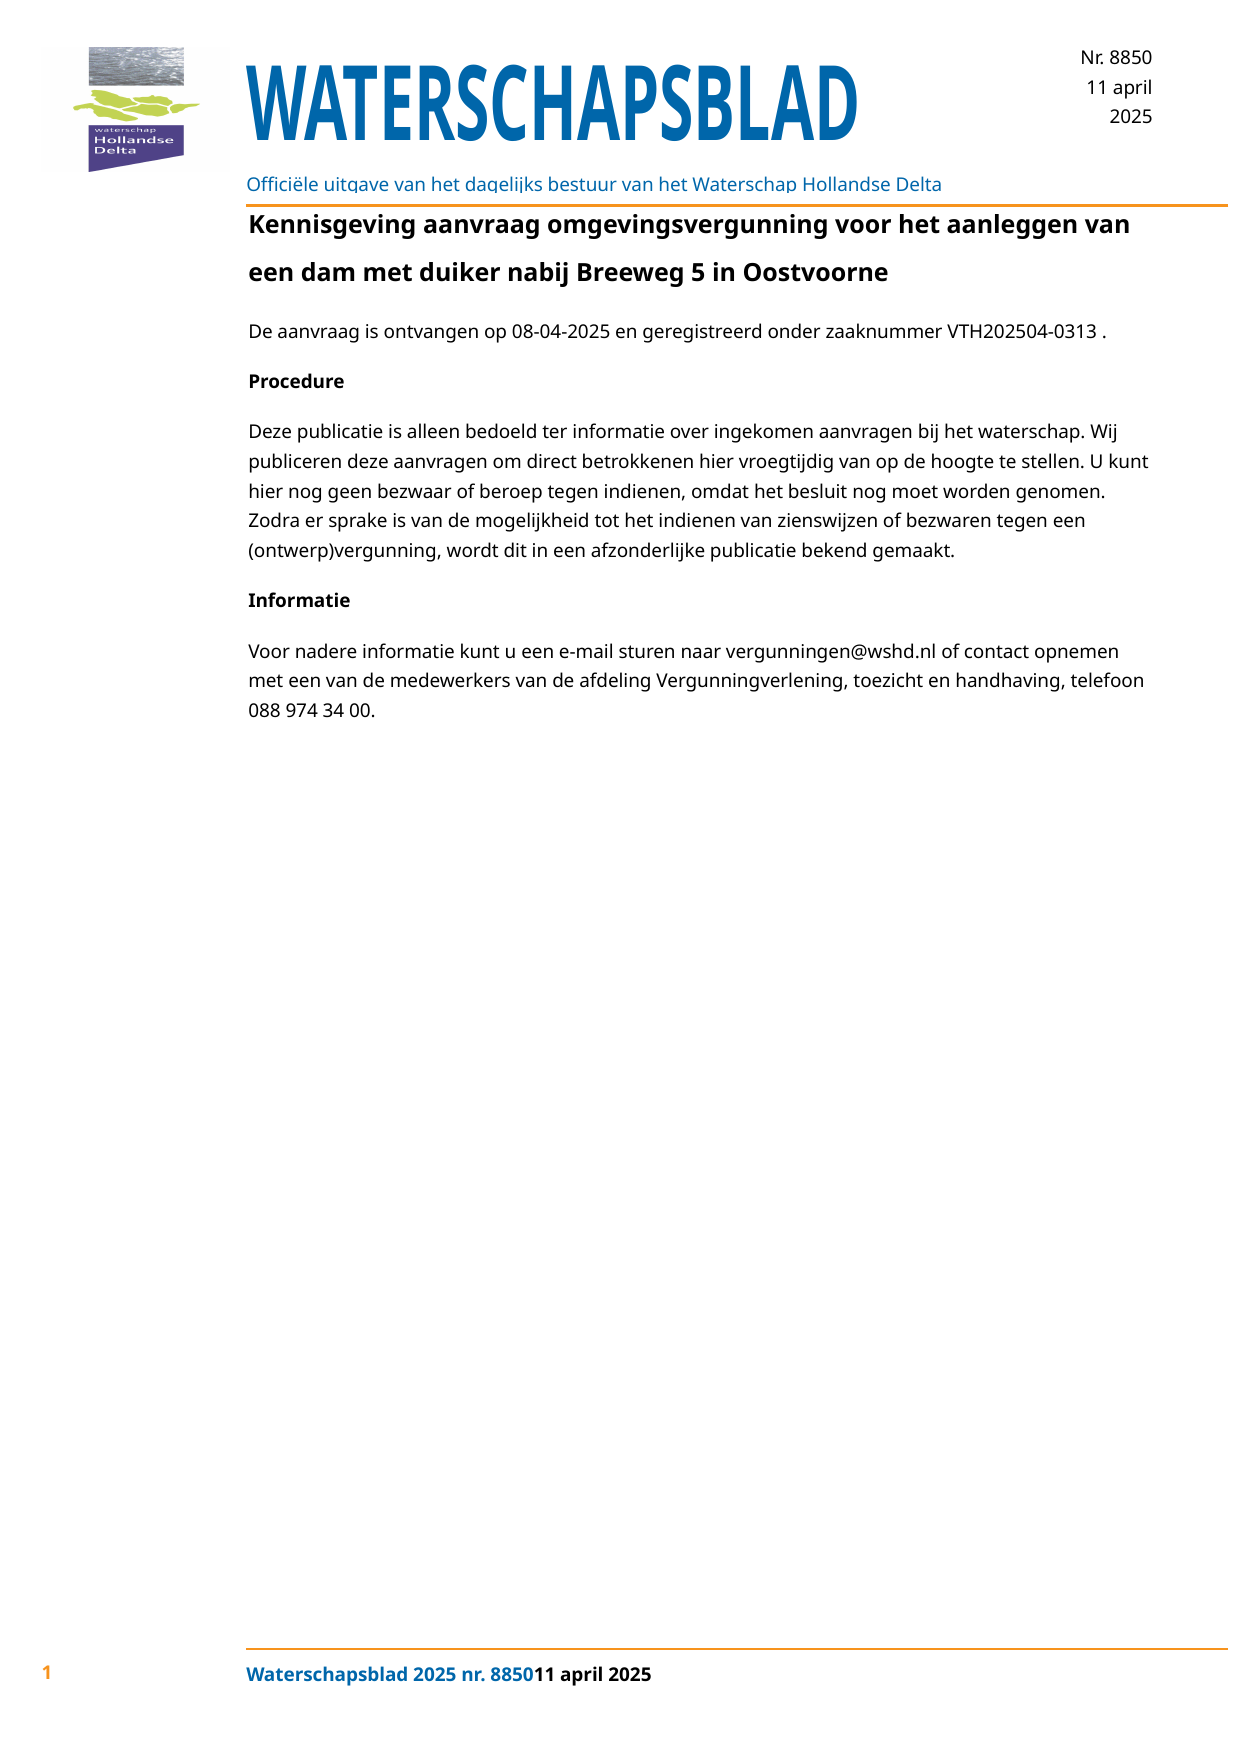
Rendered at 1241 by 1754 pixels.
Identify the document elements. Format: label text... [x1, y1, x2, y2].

text Informatie [248, 587, 1152, 613]
text Procedure [248, 368, 1152, 394]
text Deze publicatie is alleen bedoeld ter informatie over ingekomen aanvragen bij het waterschap. Wij publiceren deze aanvragen om direct betrokkenen hier vroegtijdig van op de hoogte te stellen. U kunt hier nog geen bezwaar of beroep tegen indienen, omdat het besluit nog moet worden genomen. Zodra er sprake is van de mogelijkheid tot het indienen van zienswijzen of bezwaren tegen een (ontwerp)vergunning, wordt dit in een afzonderlijke publicatie bekend gemaakt. [248, 419, 1152, 563]
picture [41, 47, 231, 172]
text Kennisgeving aanvraag omgevingsvergunning voor het aanleggen van een dam met duiker nabij Breeweg 5 in Oostvoorne [248, 207, 1152, 288]
text Voor nadere informatie kunt u een e-mail sturen naar vergunningen@wshd.nl of contact opnemen met een van de medewerkers van de afdeling Vergunningverlening, toezicht en handhaving, telefoon 088 974 34 00. [248, 638, 1152, 723]
text De aanvraag is ontvangen op 08-04-2025 en geregistreerd onder zaaknummer VTH202504-0313 . [248, 318, 1152, 344]
